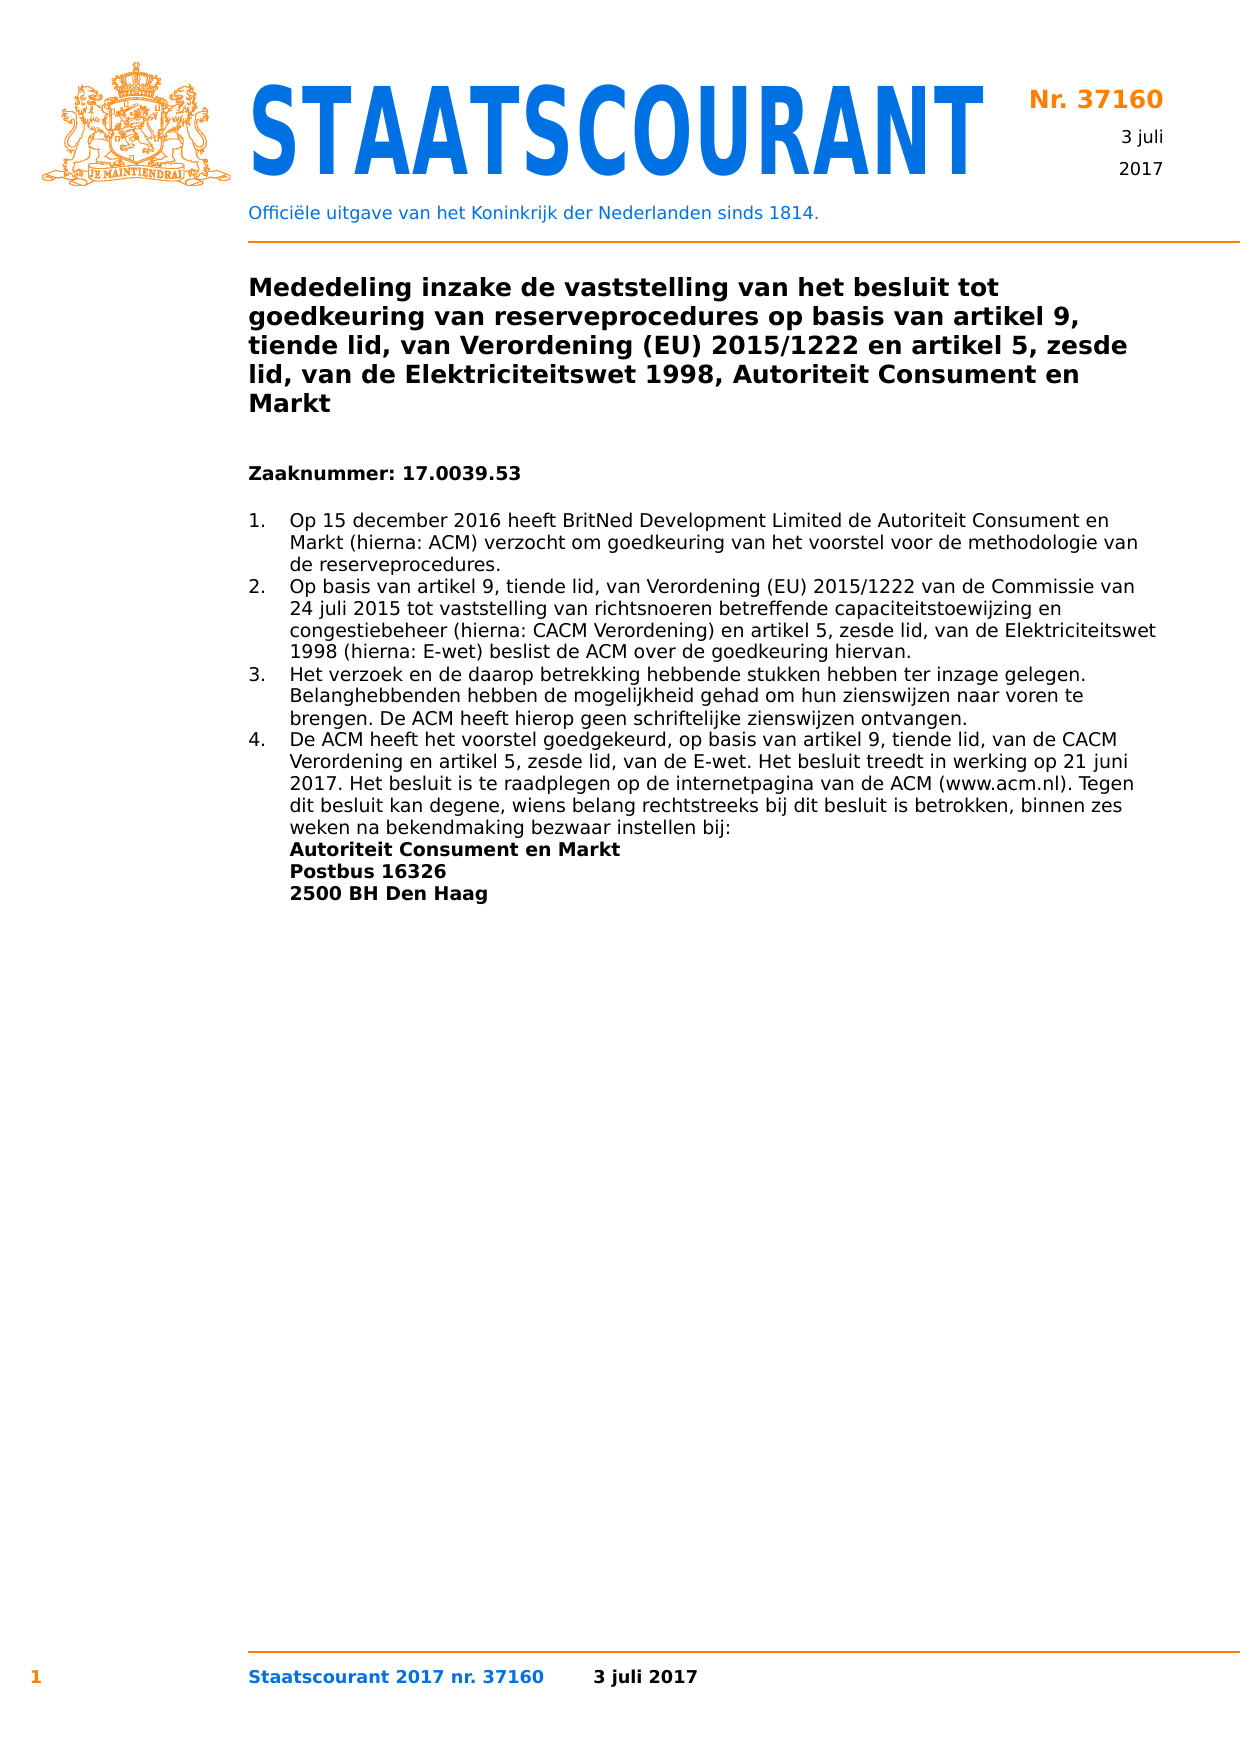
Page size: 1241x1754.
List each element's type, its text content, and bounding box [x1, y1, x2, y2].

subtitle Zaaknummer: 17.0039.53 [248, 463, 1163, 484]
table_cell 2017 [998, 153, 1240, 203]
text 2500 BH Den Haag [289, 883, 1163, 905]
text 4. De ACM heeft het voorstel goedgekeurd, op basis van artikel 9, tiende lid, van de CACM Verordening en artikel 5, zesde lid, van de E-wet. Het besluit treedt in werking op 21 juni 2017. Het besluit is te raadplegen op de internetpagina van de ACM (www.acm.nl). Tegen dit besluit kan degene, wiens belang rechtstreeks bij dit besluit is betrokken, binnen zes weken na bekendmaking bezwaar instellen bij: [248, 729, 1163, 839]
text Postbus 16326 [289, 861, 1163, 883]
text 2. Op basis van artikel 9, tiende lid, van Verordening (EU) 2015/1222 van de Commissie van 24 juli 2015 tot vaststelling van richtsnoeren betreffende capaciteitstoewijzing en congestiebeheer (hierna: CACM Verordening) en artikel 5, zesde lid, van de Elektriciteitswet 1998 (hierna: E-wet) beslist de ACM over de goedkeuring hiervan. [248, 576, 1163, 663]
text Autoriteit Consument en Markt [289, 839, 1163, 861]
picture [41, 62, 231, 186]
text 1. Op 15 december 2016 heeft BritNed Development Limited de Autoriteit Consument en Markt (hierna: ACM) verzocht om goedkeuring van het voorstel voor de methodologie van de reserveprocedures. [248, 509, 1163, 576]
table_header [25, 62, 248, 241]
table_header STAATSCOURANT [248, 62, 998, 203]
table_header Nr. 37160 [998, 62, 1240, 121]
table_cell Officiële uitgave van het Koninkrijk der Nederlanden sinds 1814. [248, 203, 1240, 241]
text 3. Het verzoek en de daarop betrekking hebbende stukken hebben ter inzage gelegen. Belanghebbenden hebben de mogelijkheid gehad om hun zienswijzen naar voren te brengen. De ACM heeft hierop geen schriftelijke zienswijzen ontvangen. [248, 663, 1163, 729]
subtitle Mededeling inzake de vaststelling van het besluit tot goedkeuring van reserveprocedures op basis van artikel 9, tiende lid, van Verordening (EU) 2015/1222 en artikel 5, zesde lid, van de Elektriciteitswet 1998, Autoriteit Consument en Markt [248, 273, 1163, 419]
table_cell 3 juli [998, 121, 1240, 153]
